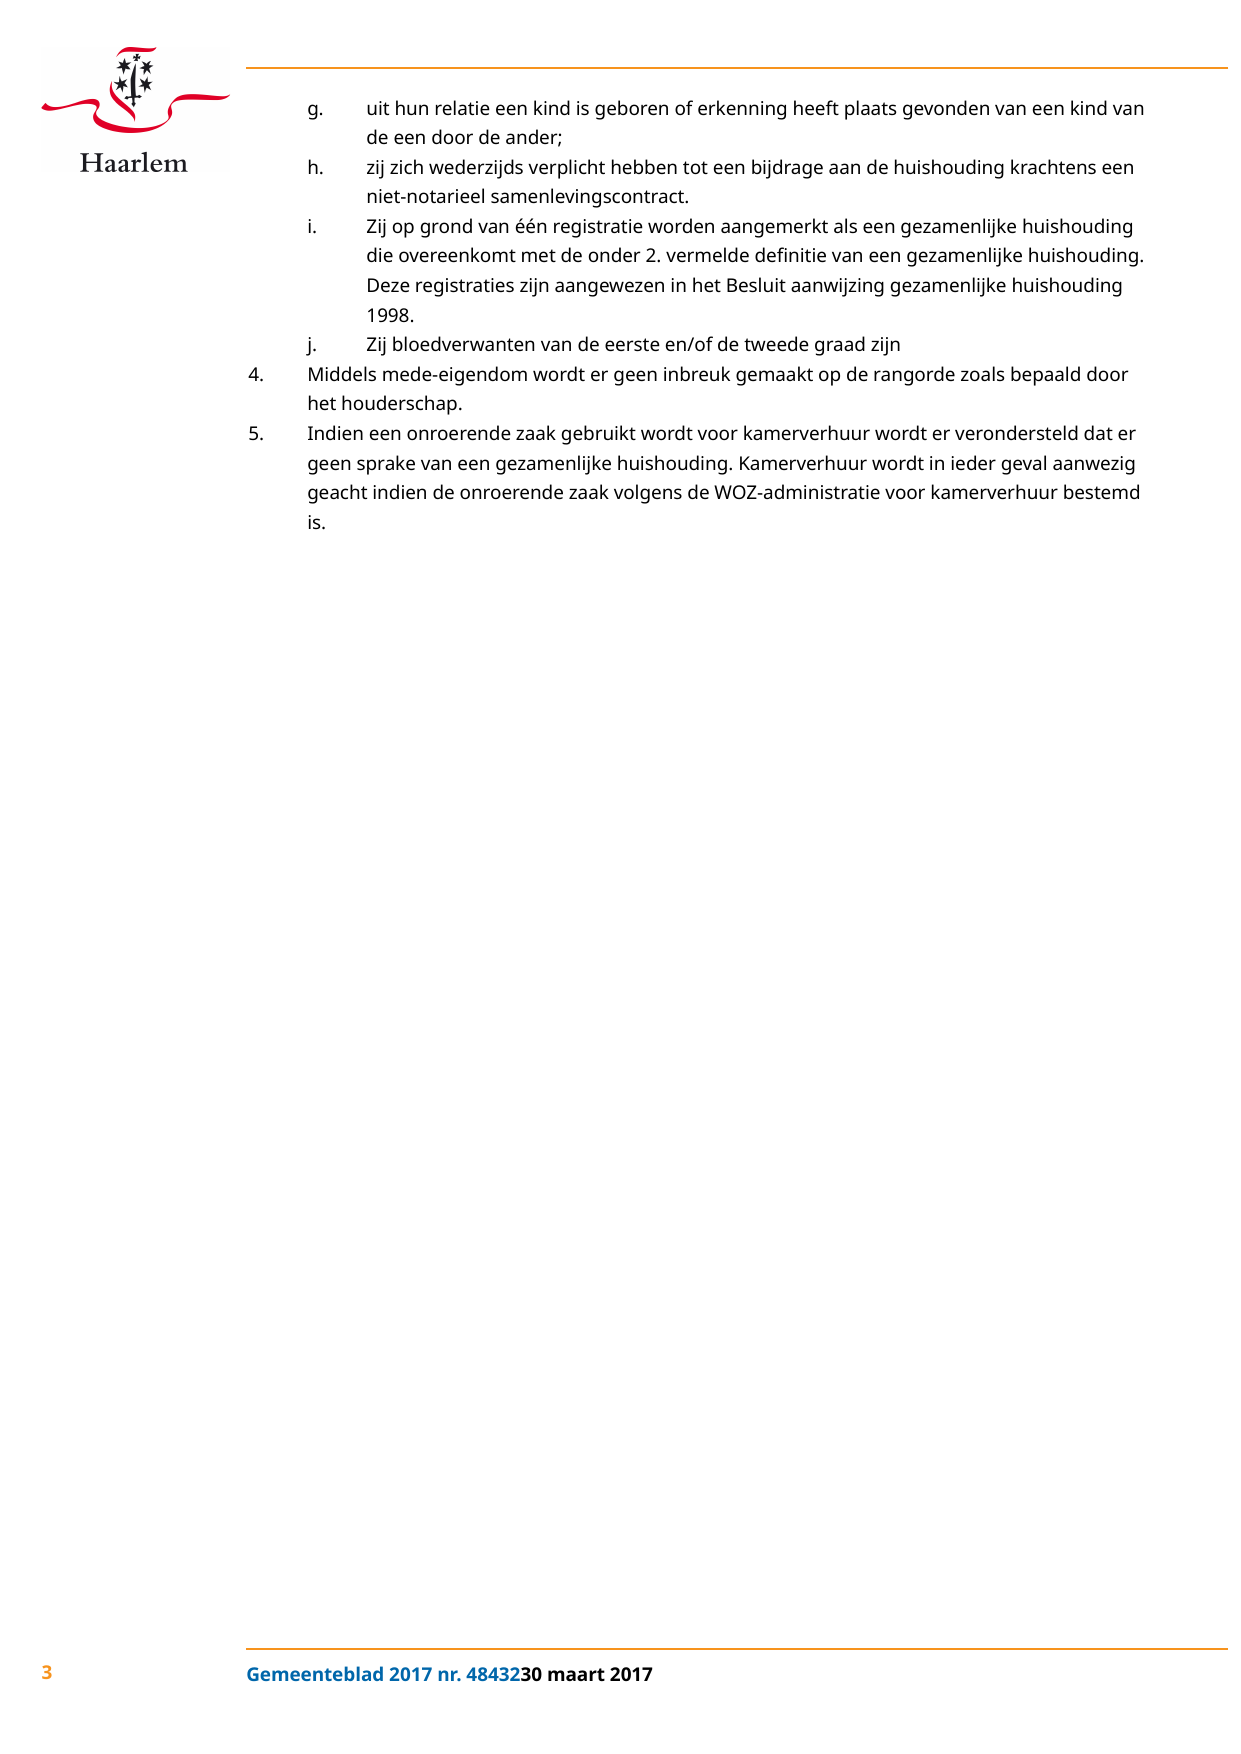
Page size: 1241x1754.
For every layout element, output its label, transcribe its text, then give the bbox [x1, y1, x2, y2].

list Indien een onroerende zaak gebruikt wordt voor kamerverhuur wordt er verondersteld dat er geen sprake van een gezamenlijke huishouding. Kamerverhuur wordt in ieder geval aanwezig geacht indien de onroerende zaak volgens de WOZ-administratie voor kamerverhuur bestemd is. [248, 420, 1152, 535]
list Middels mede-eigendom wordt er geen inbreuk gemaakt op de rangorde zoals bepaald door het houderschap. [248, 361, 1152, 416]
list zij zich wederzijds verplicht hebben tot een bijdrage aan de huishouding krachtens een niet-notarieel samenlevingscontract. [307, 154, 1152, 209]
list uit hun relatie een kind is geboren of erkenning heeft plaats gevonden van een kind van de een door de ander; [307, 95, 1152, 150]
picture [41, 47, 231, 172]
list Zij bloedverwanten van de eerste en/of de tweede graad zijn [307, 331, 1152, 357]
list Zij op grond van één registratie worden aangemerkt als een gezamenlijke huishouding die overeenkomt met de onder 2. vermelde definitie van een gezamenlijke huishouding. Deze registraties zijn aangewezen in het Besluit aanwijzing gezamenlijke huishouding 1998. [307, 213, 1152, 328]
